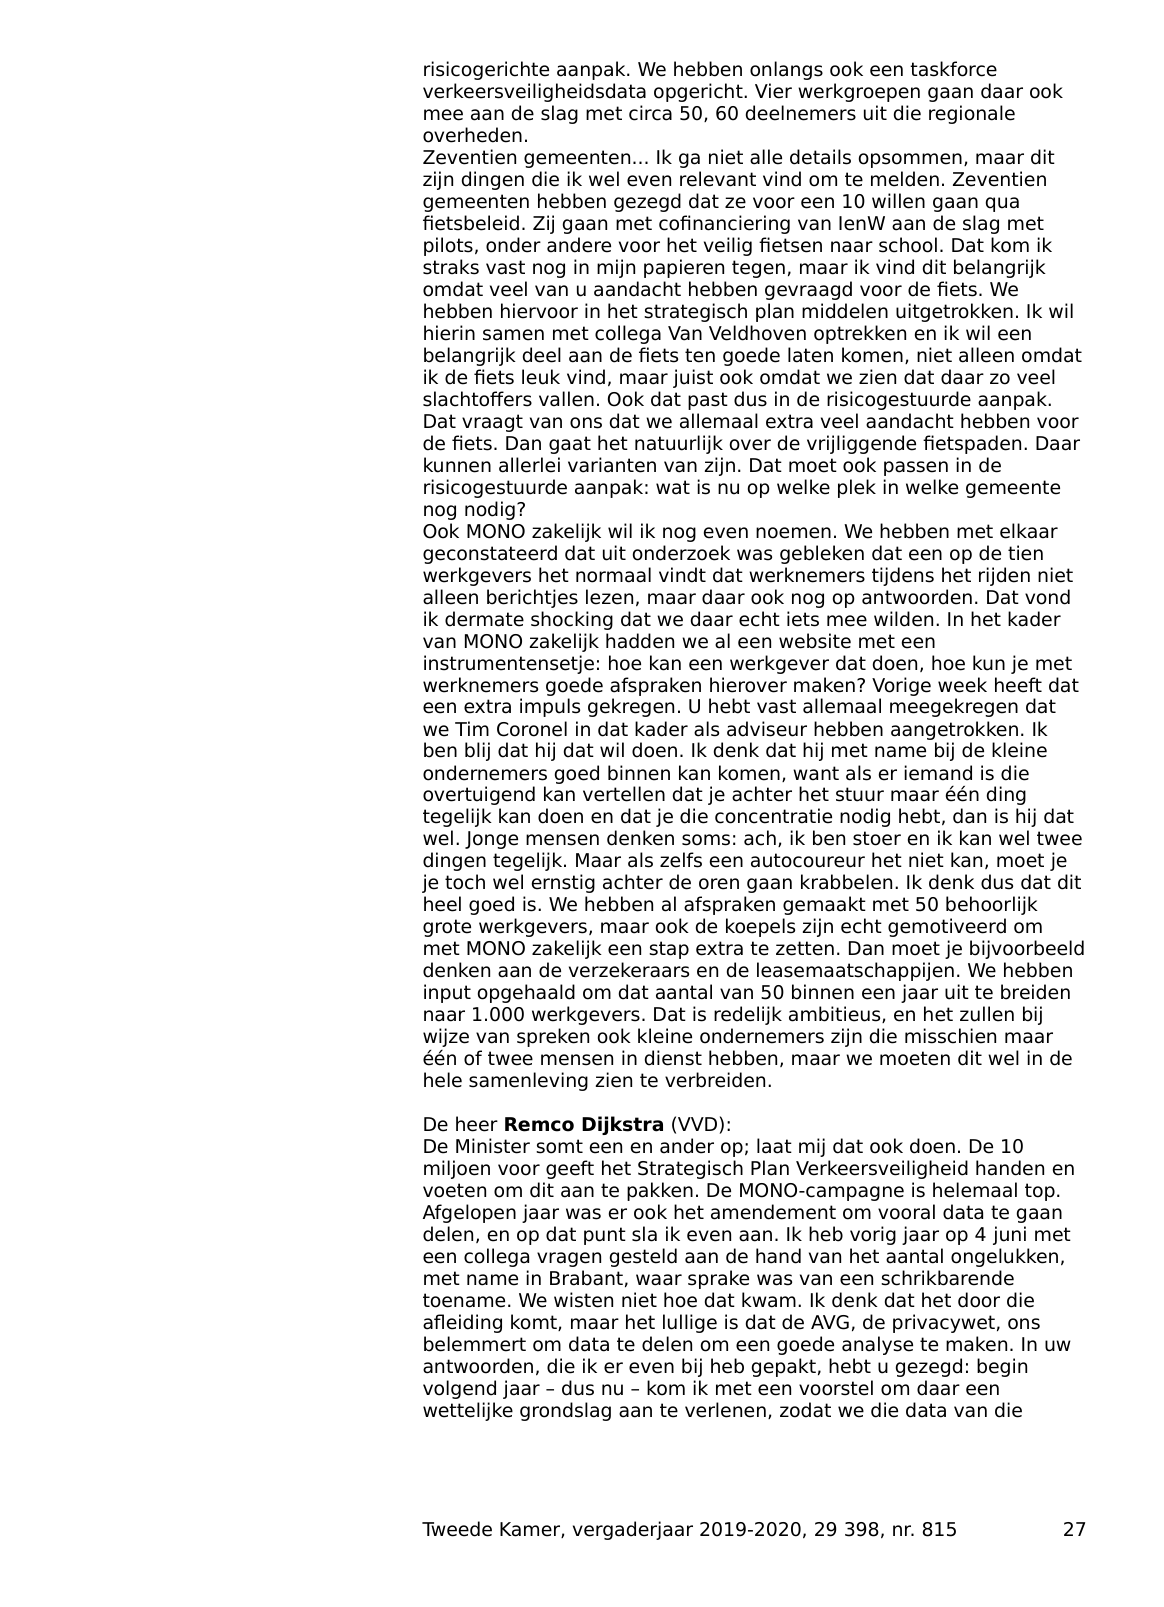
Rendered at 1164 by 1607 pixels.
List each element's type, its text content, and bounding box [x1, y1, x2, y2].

text risicogerichte aanpak. We hebben onlangs ook een taskforce verkeersveiligheidsdata opgericht. Vier werkgroepen gaan daar ook mee aan de slag met circa 50, 60 deelnemers uit die regionale overheden. [422, 59, 1087, 147]
text Zeventien gemeenten... Ik ga niet alle details opsommen, maar dit zijn dingen die ik wel even relevant vind om te melden. Zeventien gemeenten hebben gezegd dat ze voor een 10 willen gaan qua fietsbeleid. Zij gaan met cofinanciering van IenW aan de slag met pilots, onder andere voor het veilig fietsen naar school. Dat kom ik straks vast nog in mijn papieren tegen, maar ik vind dit belangrijk omdat veel van u aandacht hebben gevraagd voor de fiets. We hebben hiervoor in het strategisch plan middelen uitgetrokken. Ik wil hierin samen met collega Van Veldhoven optrekken en ik wil een belangrijk deel aan de fiets ten goede laten komen, niet alleen omdat ik de fiets leuk vind, maar juist ook omdat we zien dat daar zo veel slachtoffers vallen. Ook dat past dus in de risicogestuurde aanpak. Dat vraagt van ons dat we allemaal extra veel aandacht hebben voor de fiets. Dan gaat het natuurlijk over de vrijliggende fietspaden. Daar kunnen allerlei varianten van zijn. Dat moet ook passen in de risicogestuurde aanpak: wat is nu op welke plek in welke gemeente nog nodig? [422, 147, 1087, 521]
text Ook MONO zakelijk wil ik nog even noemen. We hebben met elkaar geconstateerd dat uit onderzoek was gebleken dat een op de tien werkgevers het normaal vindt dat werknemers tijdens het rijden niet alleen berichtjes lezen, maar daar ook nog op antwoorden. Dat vond ik dermate shocking dat we daar echt iets mee wilden. In het kader van MONO zakelijk hadden we al een website met een instrumentensetje: hoe kan een werkgever dat doen, hoe kun je met werknemers goede afspraken hierover maken? Vorige week heeft dat een extra impuls gekregen. U hebt vast allemaal meegekregen dat we Tim Coronel in dat kader als adviseur hebben aangetrokken. Ik ben blij dat hij dat wil doen. Ik denk dat hij met name bij de kleine ondernemers goed binnen kan komen, want als er iemand is die overtuigend kan vertellen dat je achter het stuur maar één ding tegelijk kan doen en dat je die concentratie nodig hebt, dan is hij dat wel. Jonge mensen denken soms: ach, ik ben stoer en ik kan wel twee dingen tegelijk. Maar als zelfs een autocoureur het niet kan, moet je je toch wel ernstig achter de oren gaan krabbelen. Ik denk dus dat dit heel goed is. We hebben al afspraken gemaakt met 50 behoorlijk grote werkgevers, maar ook de koepels zijn echt gemotiveerd om met MONO zakelijk een stap extra te zetten. Dan moet je bijvoorbeeld denken aan de verzekeraars en de leasemaatschappijen. We hebben input opgehaald om dat aantal van 50 binnen een jaar uit te breiden naar 1.000 werkgevers. Dat is redelijk ambitieus, en het zullen bij wijze van spreken ook kleine ondernemers zijn die misschien maar één of twee mensen in dienst hebben, maar we moeten dit wel in de hele samenleving zien te verbreiden. [422, 521, 1087, 1092]
text De heer Remco Dijkstra (VVD): [422, 1114, 1087, 1136]
text De Minister somt een en ander op; laat mij dat ook doen. De 10 miljoen voor geeft het Strategisch Plan Verkeersveiligheid handen en voeten om dit aan te pakken. De MONO-campagne is helemaal top. Afgelopen jaar was er ook het amendement om vooral data te gaan delen, en op dat punt sla ik even aan. Ik heb vorig jaar op 4 juni met een collega vragen gesteld aan de hand van het aantal ongelukken, met name in Brabant, waar sprake was van een schrikbarende toename. We wisten niet hoe dat kwam. Ik denk dat het door die afleiding komt, maar het lullige is dat de AVG, de privacywet, ons belemmert om data te delen om een goede analyse te maken. In uw antwoorden, die ik er even bij heb gepakt, hebt u gezegd: begin volgend jaar – dus nu – kom ik met een voorstel om daar een wettelijke grondslag aan te verlenen, zodat we die data van die [422, 1136, 1087, 1422]
